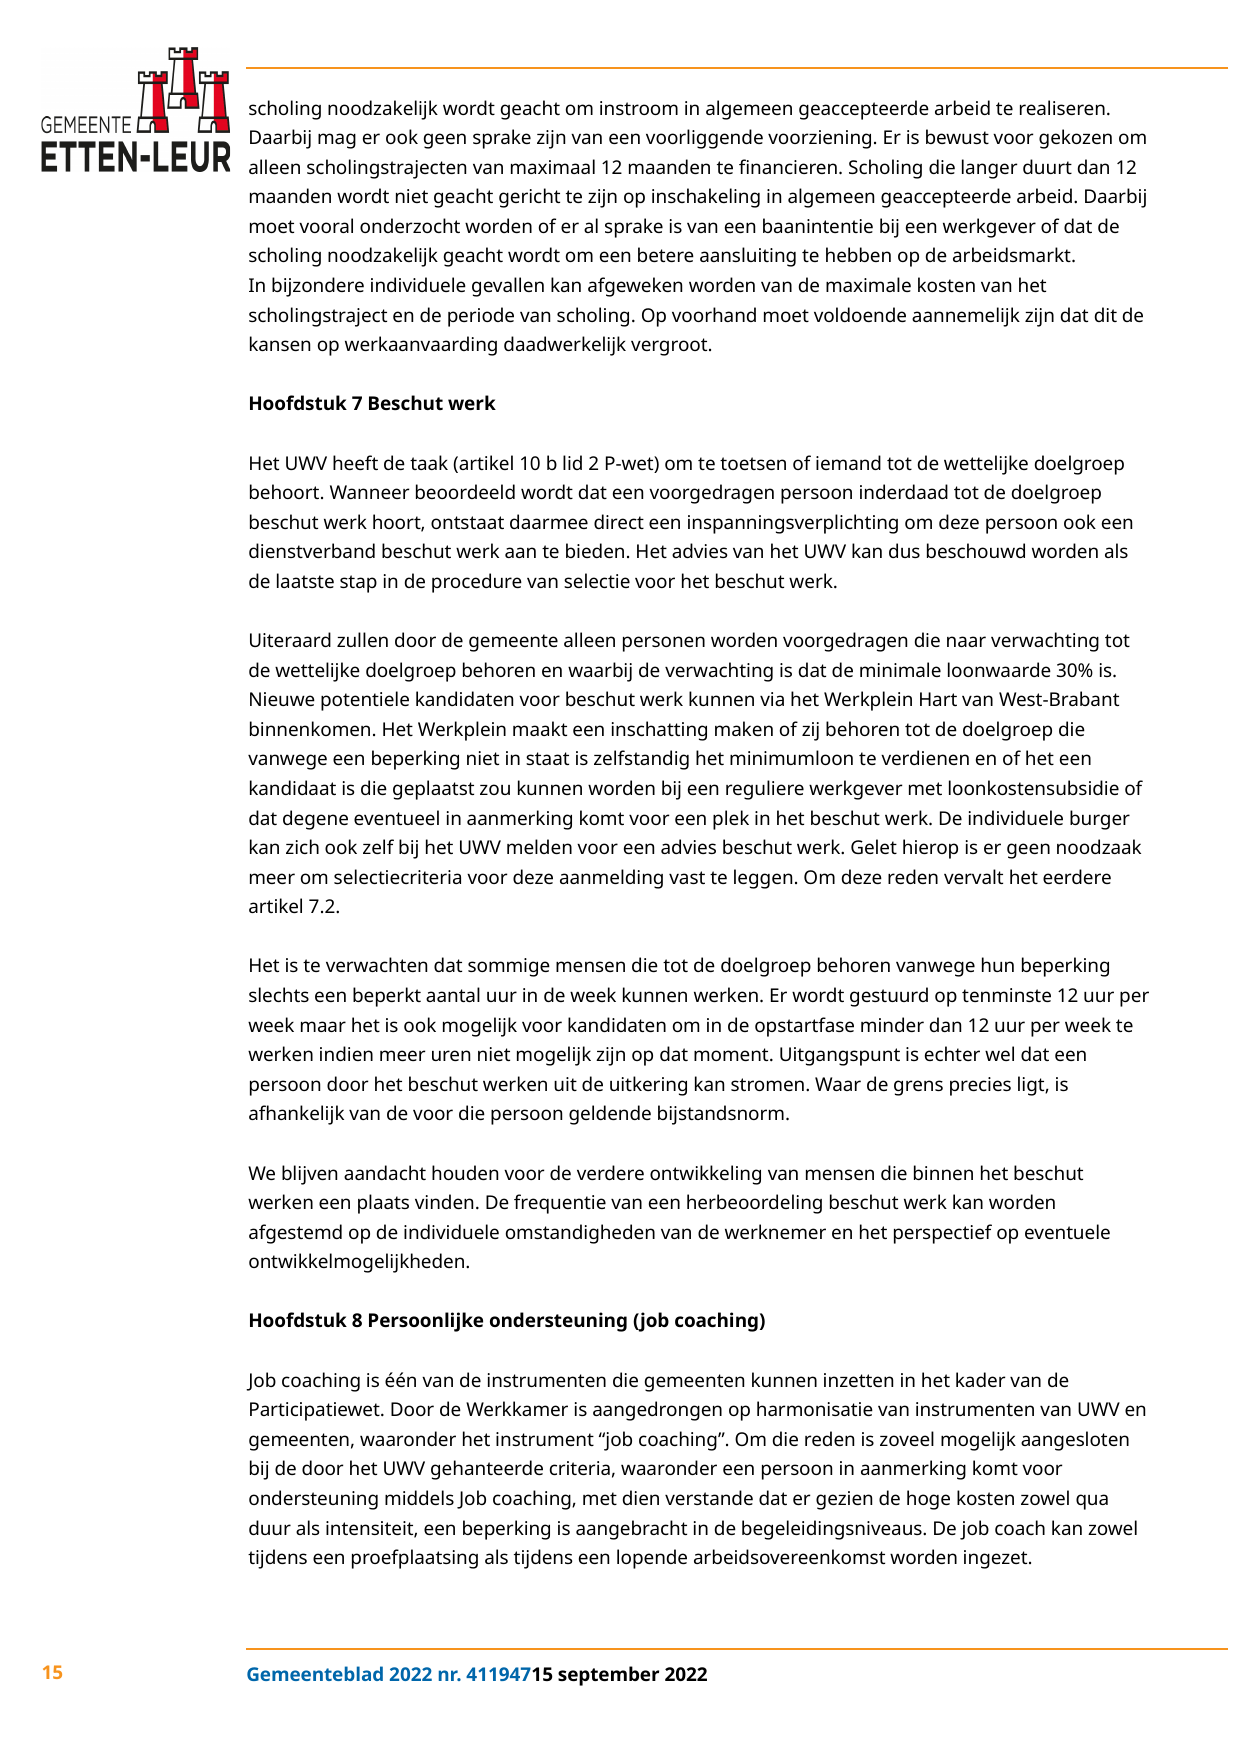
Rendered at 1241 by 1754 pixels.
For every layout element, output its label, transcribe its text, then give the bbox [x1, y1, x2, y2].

text scholing noodzakelijk wordt geacht om instroom in algemeen geaccepteerde arbeid te realiseren. Daarbij mag er ook geen sprake zijn van een voorliggende voorziening. Er is bewust voor gekozen om alleen scholingstrajecten van maximaal 12 maanden te financieren. Scholing die langer duurt dan 12 maanden wordt niet geacht gericht te zijn op inschakeling in algemeen geaccepteerde arbeid. Daarbij moet vooral onderzocht worden of er al sprake is van een baanintentie bij een werkgever of dat de scholing noodzakelijk geacht wordt om een betere aansluiting te hebben op de arbeidsmarkt. [248, 95, 1152, 268]
text Het is te verwachten dat sommige mensen die tot de doelgroep behoren vanwege hun beperking slechts een beperkt aantal uur in de week kunnen werken. Er wordt gestuurd op tenminste 12 uur per week maar het is ook mogelijk voor kandidaten om in de opstartfase minder dan 12 uur per week te werken indien meer uren niet mogelijk zijn op dat moment. Uitgangspunt is echter wel dat een persoon door het beschut werken uit de uitkering kan stromen. Waar de grens precies ligt, is afhankelijk van de voor die persoon geldende bijstandsnorm. [248, 953, 1152, 1126]
text We blijven aandacht houden voor de verdere ontwikkeling van mensen die binnen het beschut werken een plaats vinden. De frequentie van een herbeoordeling beschut werk kan worden afgestemd op de individuele omstandigheden van de werknemer en het perspectief op eventuele ontwikkelmogelijkheden. [248, 1160, 1152, 1274]
text Uiteraard zullen door de gemeente alleen personen worden voorgedragen die naar verwachting tot de wettelijke doelgroep behoren en waarbij de verwachting is dat de minimale loonwaarde 30% is. Nieuwe potentiele kandidaten voor beschut werk kunnen via het Werkplein Hart van West-Brabant binnenkomen. Het Werkplein maakt een inschatting maken of zij behoren tot de doelgroep die vanwege een beperking niet in staat is zelfstandig het minimumloon te verdienen en of het een kandidaat is die geplaatst zou kunnen worden bij een reguliere werkgever met loonkostensubsidie of dat degene eventueel in aanmerking komt voor een plek in het beschut werk. De individuele burger kan zich ook zelf bij het UWV melden voor een advies beschut werk. Gelet hierop is er geen noodzaak meer om selectiecriteria voor deze aanmelding vast te leggen. Om deze reden vervalt het eerdere artikel 7.2. [248, 627, 1152, 919]
text Hoofdstuk 8 Persoonlijke ondersteuning (job coaching) [248, 1308, 1152, 1333]
text Hoofdstuk 7 Beschut werk [248, 391, 1152, 416]
text Het UWV heeft de taak (artikel 10 b lid 2 P-wet) om te toetsen of iemand tot de wettelijke doelgroep behoort. Wanneer beoordeeld wordt dat een voorgedragen persoon inderdaad tot de doelgroep beschut werk hoort, ontstaat daarmee direct een inspanningsverplichting om deze persoon ook een dienstverband beschut werk aan te bieden. Het advies van het UWV kan dus beschouwd worden als de laatste stap in de procedure van selectie voor het beschut werk. [248, 450, 1152, 594]
picture [41, 47, 231, 172]
text In bijzondere individuele gevallen kan afgeweken worden van de maximale kosten van het scholingstraject en de periode van scholing. Op voorhand moet voldoende aannemelijk zijn dat dit de kansen op werkaanvaarding daadwerkelijk vergroot. [248, 272, 1152, 357]
text Job coaching is één van de instrumenten die gemeenten kunnen inzetten in het kader van de Participatiewet. Door de Werkkamer is aangedrongen op harmonisatie van instrumenten van UWV en gemeenten, waaronder het instrument “job coaching”. Om die reden is zoveel mogelijk aangesloten bij de door het UWV gehanteerde criteria, waaronder een persoon in aanmerking komt voor ondersteuning middels Job coaching, met dien verstande dat er gezien de hoge kosten zowel qua duur als intensiteit, een beperking is aangebracht in de begeleidingsniveaus. De job coach kan zowel tijdens een proefplaatsing als tijdens een lopende arbeidsovereenkomst worden ingezet. [248, 1367, 1152, 1570]
